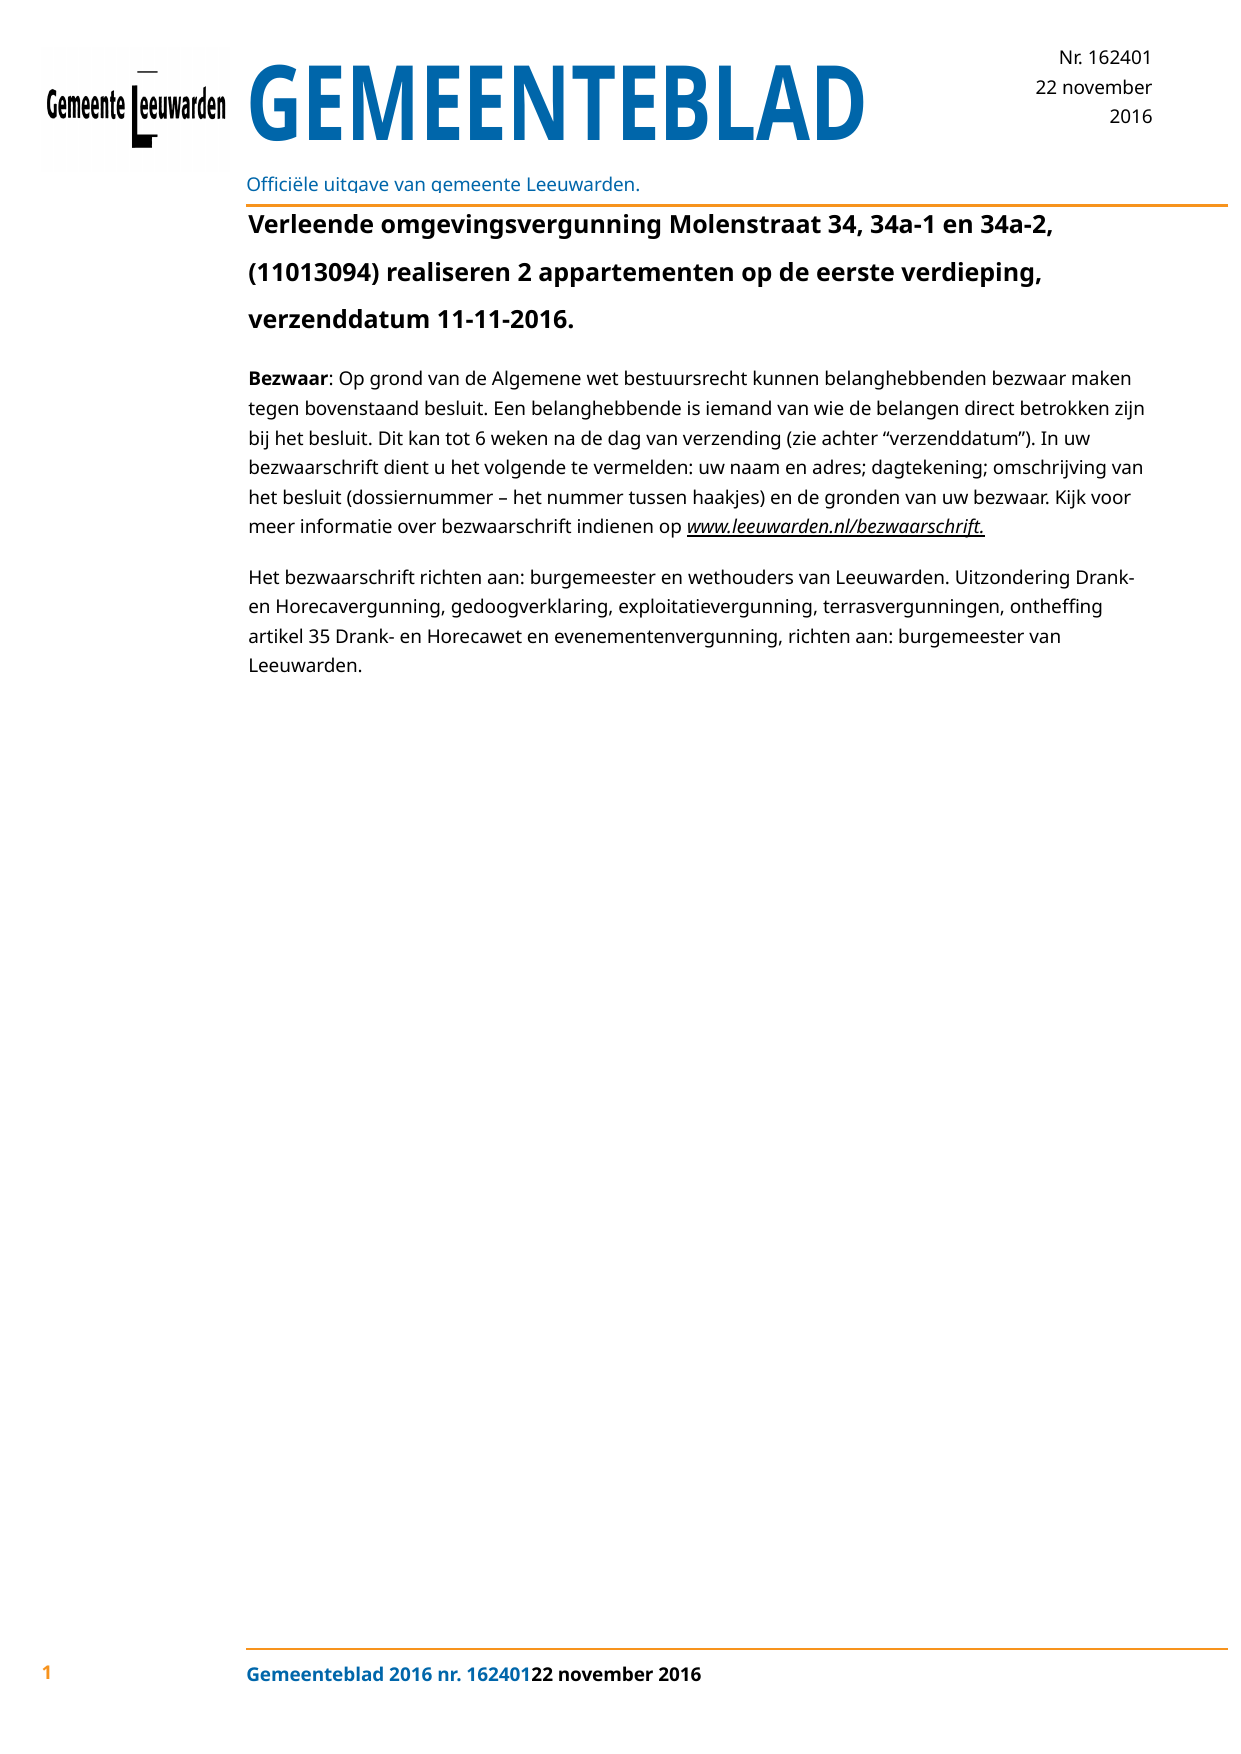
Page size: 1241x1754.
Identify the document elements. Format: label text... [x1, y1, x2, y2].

picture [41, 47, 231, 172]
text Het bezwaarschrift richten aan: burgemeester en wethouders van Leeuwarden. Uitzondering Drank- en Horecavergunning, gedoogverklaring, exploitatievergunning, terrasvergunningen, ontheffing artikel 35 Drank- en Horecawet en evenementenvergunning, richten aan: burgemeester van Leeuwarden. [248, 564, 1152, 678]
text Bezwaar: Op grond van de Algemene wet bestuursrecht kunnen belanghebbenden bezwaar maken tegen bovenstaand besluit. Een belanghebbende is iemand van wie de belangen direct betrokken zijn bij het besluit. Dit kan tot 6 weken na de dag van verzending (zie achter “verzenddatum”). In uw bezwaarschrift dient u het volgende te vermelden: uw naam en adres; dagtekening; omschrijving van het besluit (dossiernummer – het nummer tussen haakjes) en de gronden van uw bezwaar. Kijk voor meer informatie over bezwaarschrift indienen op www.leeuwarden.nl/bezwaarschrift. [248, 366, 1152, 539]
text Verleende omgevingsvergunning Molenstraat 34, 34a-1 en 34a-2, (11013094) realiseren 2 appartementen op de eerste verdieping, verzenddatum 11-11-2016. [248, 207, 1152, 336]
